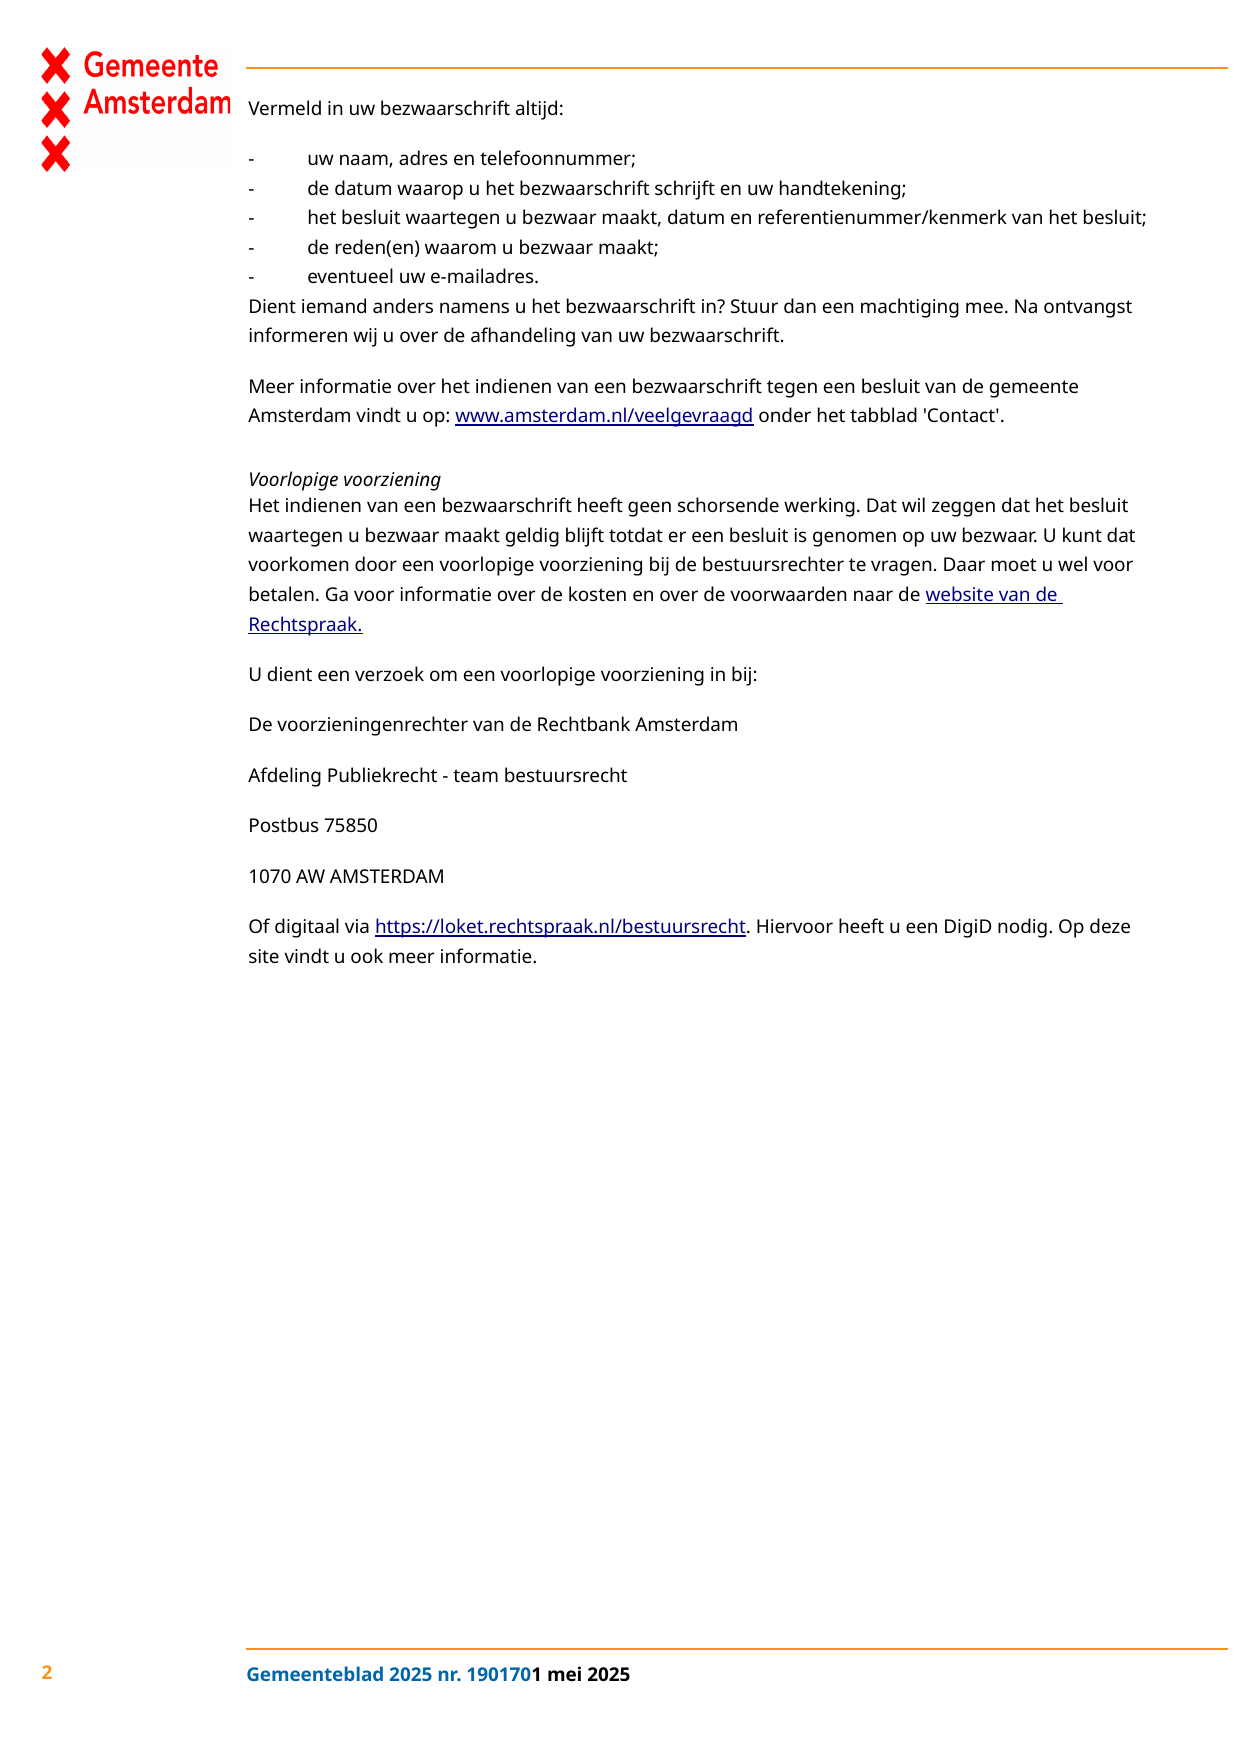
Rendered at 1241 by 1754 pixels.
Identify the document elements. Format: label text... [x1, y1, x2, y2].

text Vermeld in uw bezwaarschrift altijd: [248, 95, 1152, 121]
list het besluit waartegen u bezwaar maakt, datum en referentienummer/kenmerk van het besluit; [248, 204, 1152, 230]
text Dient iemand anders namens u het bezwaarschrift in? Stuur dan een machtiging mee. Na ontvangst informeren wij u over de afhandeling van uw bezwaarschrift. [248, 293, 1152, 348]
list de reden(en) waarom u bezwaar maakt; [248, 234, 1152, 260]
text Meer informatie over het indienen van een bezwaarschrift tegen een besluit van de gemeente Amsterdam vindt u op: www.amsterdam.nl/veelgevraagd onder het tabblad 'Contact'. [248, 373, 1152, 428]
picture [41, 47, 231, 172]
text Het indienen van een bezwaarschrift heeft geen schorsende werking. Dat wil zeggen dat het besluit waartegen u bezwaar maakt geldig blijft totdat er een besluit is genomen op uw bezwaar. U kunt dat voorkomen door een voorlopige voorziening bij de bestuursrechter te vragen. Daar moet u wel voor betalen. Ga voor informatie over de kosten en over de voorwaarden naar de website van de Rechtspraak. [248, 492, 1152, 636]
list de datum waarop u het bezwaarschrift schrijft en uw handtekening; [248, 175, 1152, 201]
text Postbus 75850 [248, 812, 1152, 838]
list eventueel uw e-mailadres. [248, 263, 1152, 289]
text Afdeling Publiekrecht - team bestuursrecht [248, 762, 1152, 788]
text Of digitaal via https://loket.rechtspraak.nl/bestuursrecht. Hiervoor heeft u een DigiD nodig. Op deze site vindt u ook meer informatie. [248, 913, 1152, 968]
text Voorlopige voorziening [248, 467, 1152, 492]
list uw naam, adres en telefoonnummer; [248, 145, 1152, 171]
text U dient een verzoek om een voorlopige voorziening in bij: [248, 661, 1152, 687]
text 1070 AW AMSTERDAM [248, 863, 1152, 888]
text De voorzieningenrechter van de Rechtbank Amsterdam [248, 712, 1152, 737]
